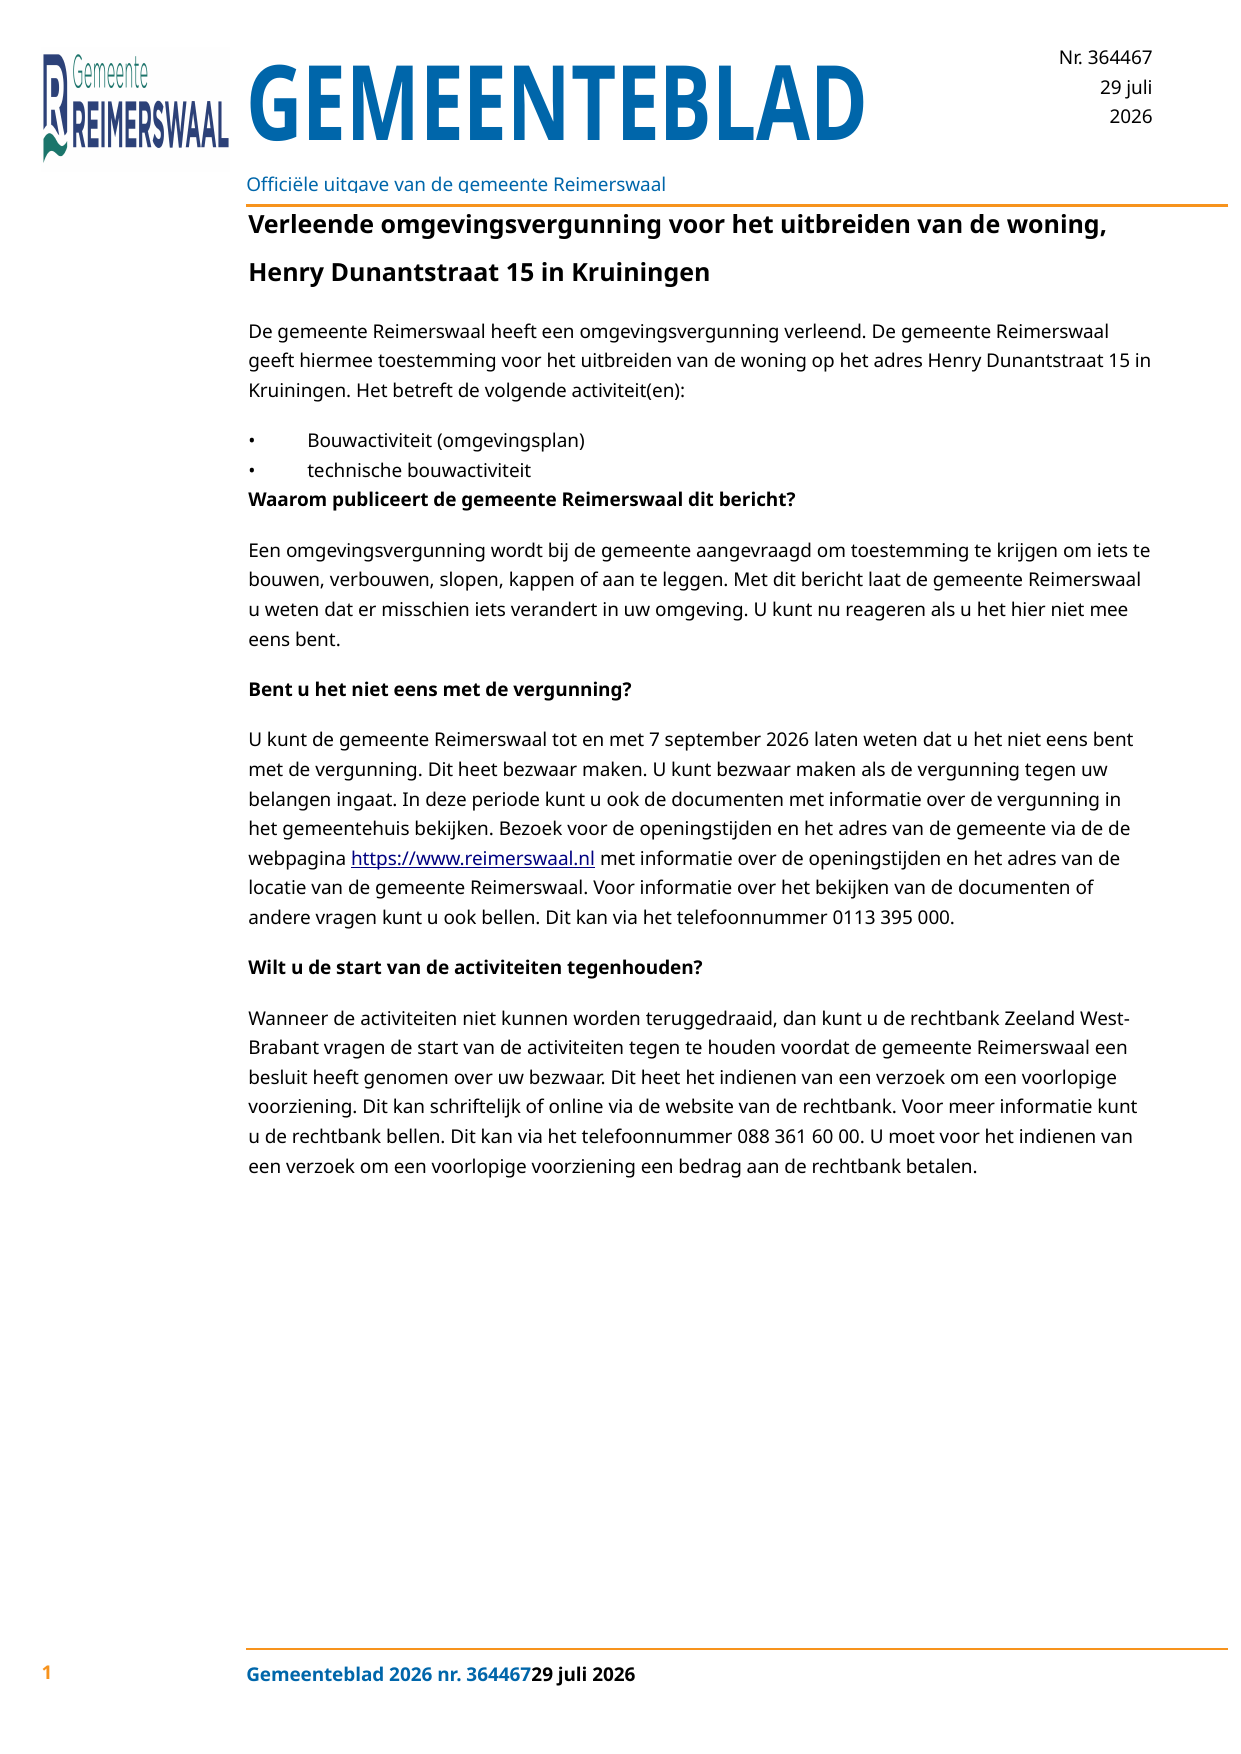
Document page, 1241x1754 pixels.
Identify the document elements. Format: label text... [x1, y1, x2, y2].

list Bouwactiviteit (omgevingsplan) [248, 427, 1152, 453]
text Bent u het niet eens met de vergunning? [248, 676, 1152, 702]
text Waarom publiceert de gemeente Reimerswaal dit bericht? [248, 487, 1152, 512]
picture [41, 47, 231, 172]
list technische bouwactiviteit [248, 457, 1152, 483]
text Wilt u de start van de activiteiten tegenhouden? [248, 954, 1152, 980]
text De gemeente Reimerswaal heeft een omgevingsvergunning verleend. De gemeente Reimerswaal geeft hiermee toestemming voor het uitbreiden van de woning op het adres Henry Dunantstraat 15 in Kruiningen. Het betreft de volgende activiteit(en): [248, 318, 1152, 403]
text U kunt de gemeente Reimerswaal tot en met 7 september 2026 laten weten dat u het niet eens bent met de vergunning. Dit heet bezwaar maken. U kunt bezwaar maken als de vergunning tegen uw belangen ingaat. In deze periode kunt u ook de documenten met informatie over de vergunning in het gemeentehuis bekijken. Bezoek voor de openingstijden en het adres van de gemeente via de de webpagina https://www.reimerswaal.nl met informatie over de openingstijden en het adres van de locatie van de gemeente Reimerswaal. Voor informatie over het bekijken van de documenten of andere vragen kunt u ook bellen. Dit kan via het telefoonnummer 0113 395 000. [248, 727, 1152, 930]
text Wanneer de activiteiten niet kunnen worden teruggedraaid, dan kunt u de rechtbank Zeeland West-Brabant vragen de start van de activiteiten tegen te houden voordat de gemeente Reimerswaal een besluit heeft genomen over uw bezwaar. Dit heet het indienen van een verzoek om een voorlopige voorziening. Dit kan schriftelijk of online via de website van de rechtbank. Voor meer informatie kunt u de rechtbank bellen. Dit kan via het telefoonnummer 088 361 60 00. U moet voor het indienen van een verzoek om een voorlopige voorziening een bedrag aan de rechtbank betalen. [248, 1005, 1152, 1179]
text Verleende omgevingsvergunning voor het uitbreiden van de woning, Henry Dunantstraat 15 in Kruiningen [248, 207, 1152, 288]
text Een omgevingsvergunning wordt bij de gemeente aangevraagd om toestemming te krijgen om iets te bouwen, verbouwen, slopen, kappen of aan te leggen. Met dit bericht laat de gemeente Reimerswaal u weten dat er misschien iets verandert in uw omgeving. U kunt nu reageren als u het hier niet mee eens bent. [248, 537, 1152, 652]
